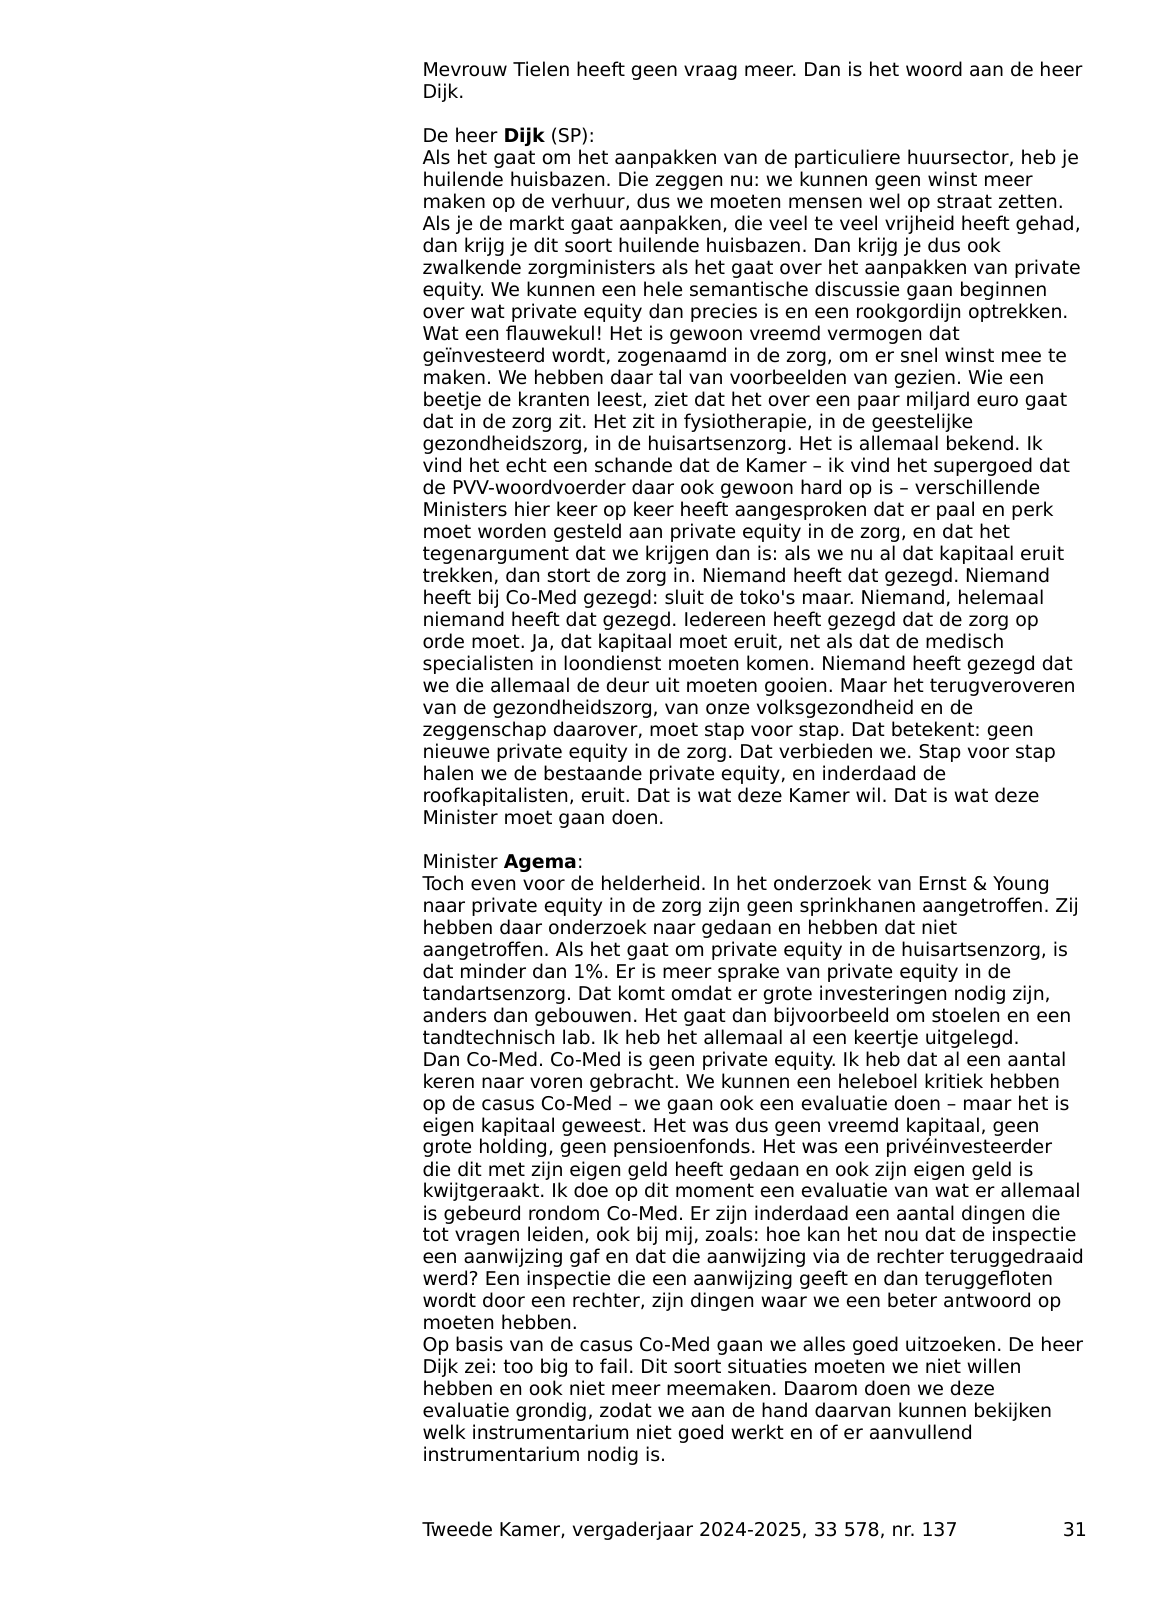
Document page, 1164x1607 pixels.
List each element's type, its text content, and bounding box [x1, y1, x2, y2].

text Toch even voor de helderheid. In het onderzoek van Ernst & Young naar private equity in de zorg zijn geen sprinkhanen aangetroffen. Zij hebben daar onderzoek naar gedaan en hebben dat niet aangetroffen. Als het gaat om private equity in de huisartsenzorg, is dat minder dan 1%. Er is meer sprake van private equity in de tandartsenzorg. Dat komt omdat er grote investeringen nodig zijn, anders dan gebouwen. Het gaat dan bijvoorbeeld om stoelen en een tandtechnisch lab. Ik heb het allemaal al een keertje uitgelegd. [422, 873, 1087, 1048]
text De heer Dijk (SP): [422, 125, 1087, 147]
text Op basis van de casus Co-Med gaan we alles goed uitzoeken. De heer Dijk zei: too big to fail. Dit soort situaties moeten we niet willen hebben en ook niet meer meemaken. Daarom doen we deze evaluatie grondig, zodat we aan de hand daarvan kunnen bekijken welk instrumentarium niet goed werkt en of er aanvullend instrumentarium nodig is. [422, 1334, 1087, 1466]
text Minister Agema: [422, 851, 1087, 873]
text Mevrouw Tielen heeft geen vraag meer. Dan is het woord aan de heer Dijk. [422, 59, 1087, 103]
text Als het gaat om het aanpakken van de particuliere huursector, heb je huilende huisbazen. Die zeggen nu: we kunnen geen winst meer maken op de verhuur, dus we moeten mensen wel op straat zetten. Als je de markt gaat aanpakken, die veel te veel vrijheid heeft gehad, dan krijg je dit soort huilende huisbazen. Dan krijg je dus ook zwalkende zorgministers als het gaat over het aanpakken van private equity. We kunnen een hele semantische discussie gaan beginnen over wat private equity dan precies is en een rookgordijn optrekken. Wat een flauwekul! Het is gewoon vreemd vermogen dat geïnvesteerd wordt, zogenaamd in de zorg, om er snel winst mee te maken. We hebben daar tal van voorbeelden van gezien. Wie een beetje de kranten leest, ziet dat het over een paar miljard euro gaat dat in de zorg zit. Het zit in fysiotherapie, in de geestelijke gezondheidszorg, in de huisartsenzorg. Het is allemaal bekend. Ik vind het echt een schande dat de Kamer – ik vind het supergoed dat de PVV-woordvoerder daar ook gewoon hard op is – verschillende Ministers hier keer op keer heeft aangesproken dat er paal en perk moet worden gesteld aan private equity in de zorg, en dat het tegenargument dat we krijgen dan is: als we nu al dat kapitaal eruit trekken, dan stort de zorg in. Niemand heeft dat gezegd. Niemand heeft bij Co-Med gezegd: sluit de toko's maar. Niemand, helemaal niemand heeft dat gezegd. Iedereen heeft gezegd dat de zorg op orde moet. Ja, dat kapitaal moet eruit, net als dat de medisch specialisten in loondienst moeten komen. Niemand heeft gezegd dat we die allemaal de deur uit moeten gooien. Maar het terugveroveren van de gezondheidszorg, van onze volksgezondheid en de zeggenschap daarover, moet stap voor stap. Dat betekent: geen nieuwe private equity in de zorg. Dat verbieden we. Stap voor stap halen we de bestaande private equity, en inderdaad de roofkapitalisten, eruit. Dat is wat deze Kamer wil. Dat is wat deze Minister moet gaan doen. [422, 147, 1087, 828]
text Dan Co-Med. Co-Med is geen private equity. Ik heb dat al een aantal keren naar voren gebracht. We kunnen een heleboel kritiek hebben op de casus Co-Med – we gaan ook een evaluatie doen – maar het is eigen kapitaal geweest. Het was dus geen vreemd kapitaal, geen grote holding, geen pensioenfonds. Het was een privéinvesteerder die dit met zijn eigen geld heeft gedaan en ook zijn eigen geld is kwijtgeraakt. Ik doe op dit moment een evaluatie van wat er allemaal is gebeurd rondom Co-Med. Er zijn inderdaad een aantal dingen die tot vragen leiden, ook bij mij, zoals: hoe kan het nou dat de inspectie een aanwijzing gaf en dat die aanwijzing via de rechter teruggedraaid werd? Een inspectie die een aanwijzing geeft en dan teruggefloten wordt door een rechter, zijn dingen waar we een beter antwoord op moeten hebben. [422, 1048, 1087, 1334]
